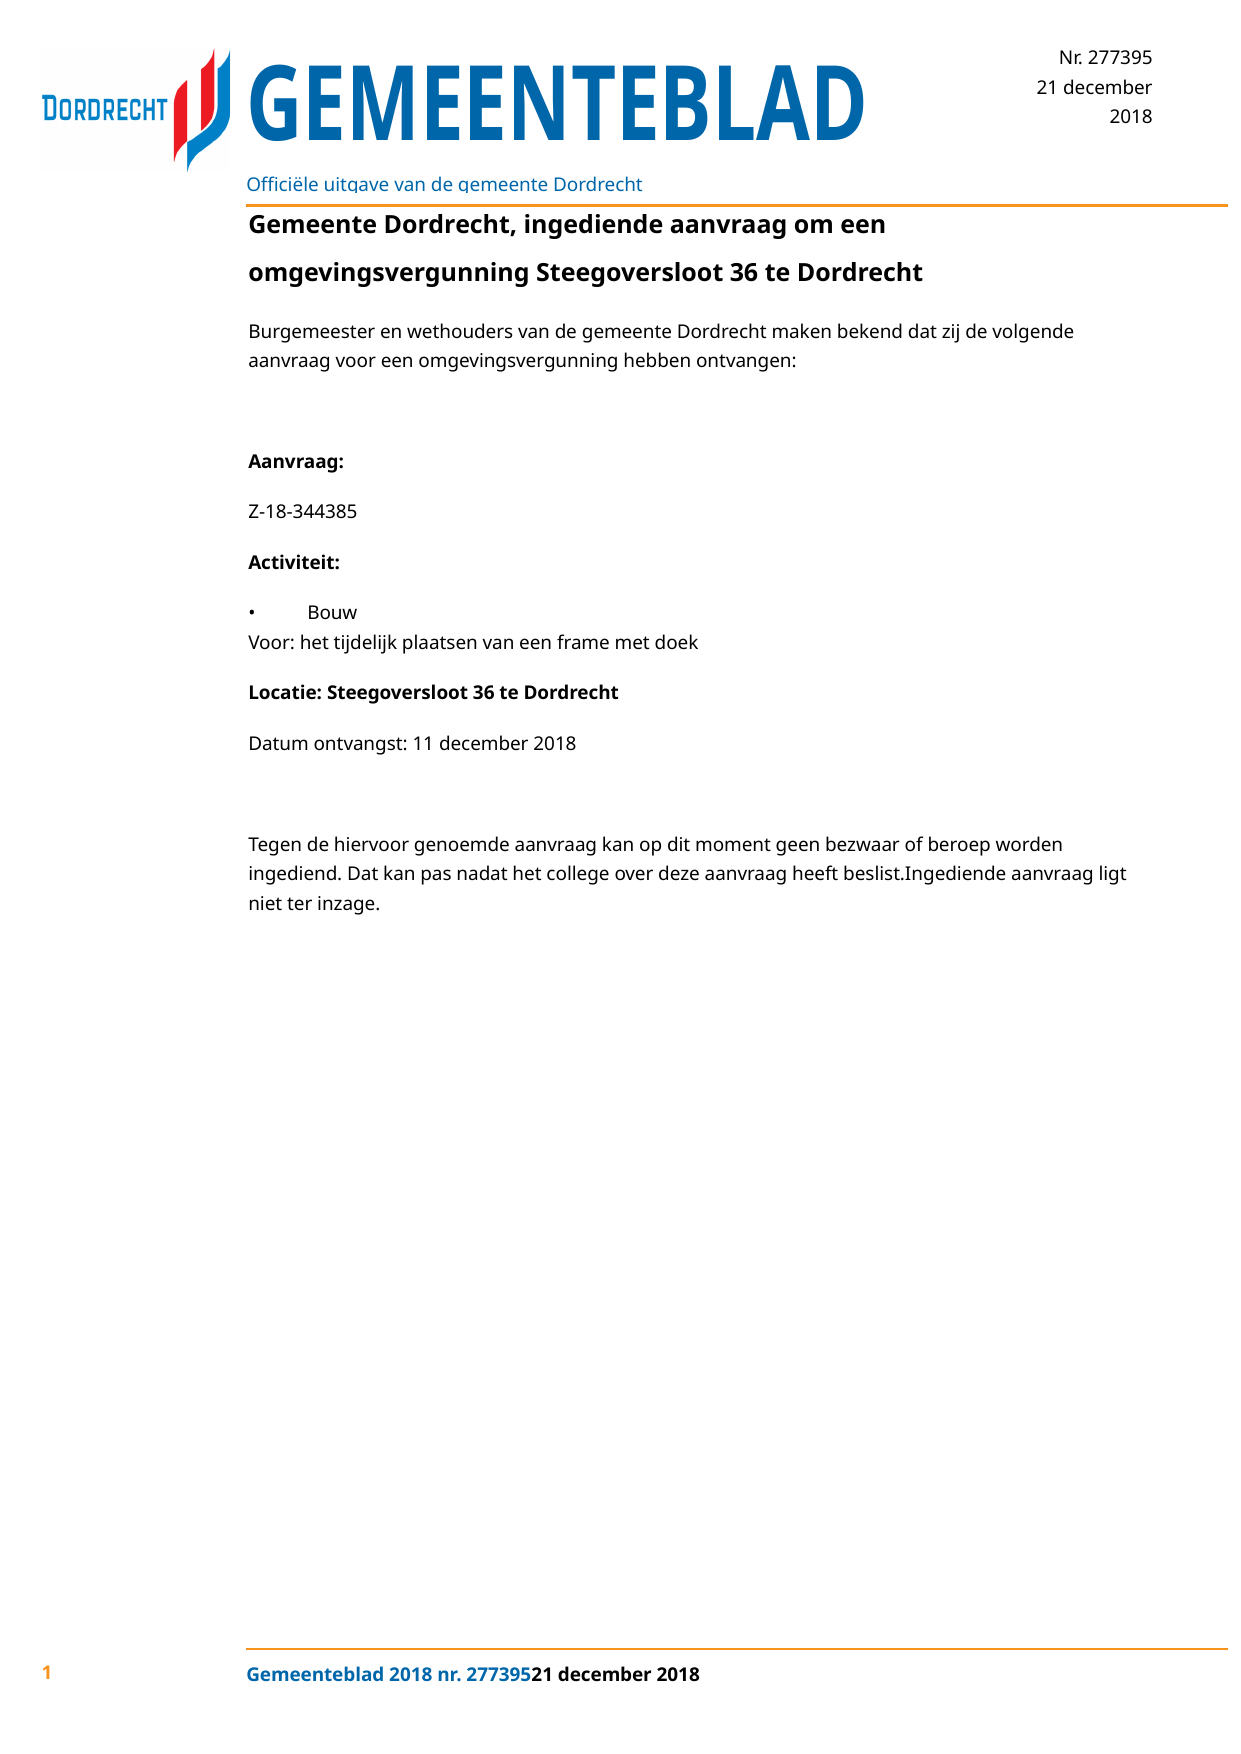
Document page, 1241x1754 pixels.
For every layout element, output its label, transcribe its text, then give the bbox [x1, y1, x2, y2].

text Locatie: Steegoversloot 36 te Dordrecht [248, 679, 1152, 705]
picture [41, 47, 231, 172]
text Burgemeester en wethouders van de gemeente Dordrecht maken bekend dat zij de volgende aanvraag voor een omgevingsvergunning hebben ontvangen: [248, 318, 1152, 373]
text Gemeente Dordrecht, ingediende aanvraag om een omgevingsvergunning Steegoversloot 36 te Dordrecht [248, 207, 1152, 288]
text Activiteit: [248, 549, 1152, 575]
list Bouw [248, 599, 1152, 625]
text Tegen de hiervoor genoemde aanvraag kan op dit moment geen bezwaar of beroep worden ingediend. Dat kan pas nadat het college over deze aanvraag heeft beslist.Ingediende aanvraag ligt niet ter inzage. [248, 831, 1152, 916]
text Z-18-344385 [248, 499, 1152, 524]
text Datum ontvangst: 11 december 2018 [248, 730, 1152, 756]
text Aanvraag: [248, 448, 1152, 474]
text Voor: het tijdelijk plaatsen van een frame met doek [248, 629, 1152, 655]
